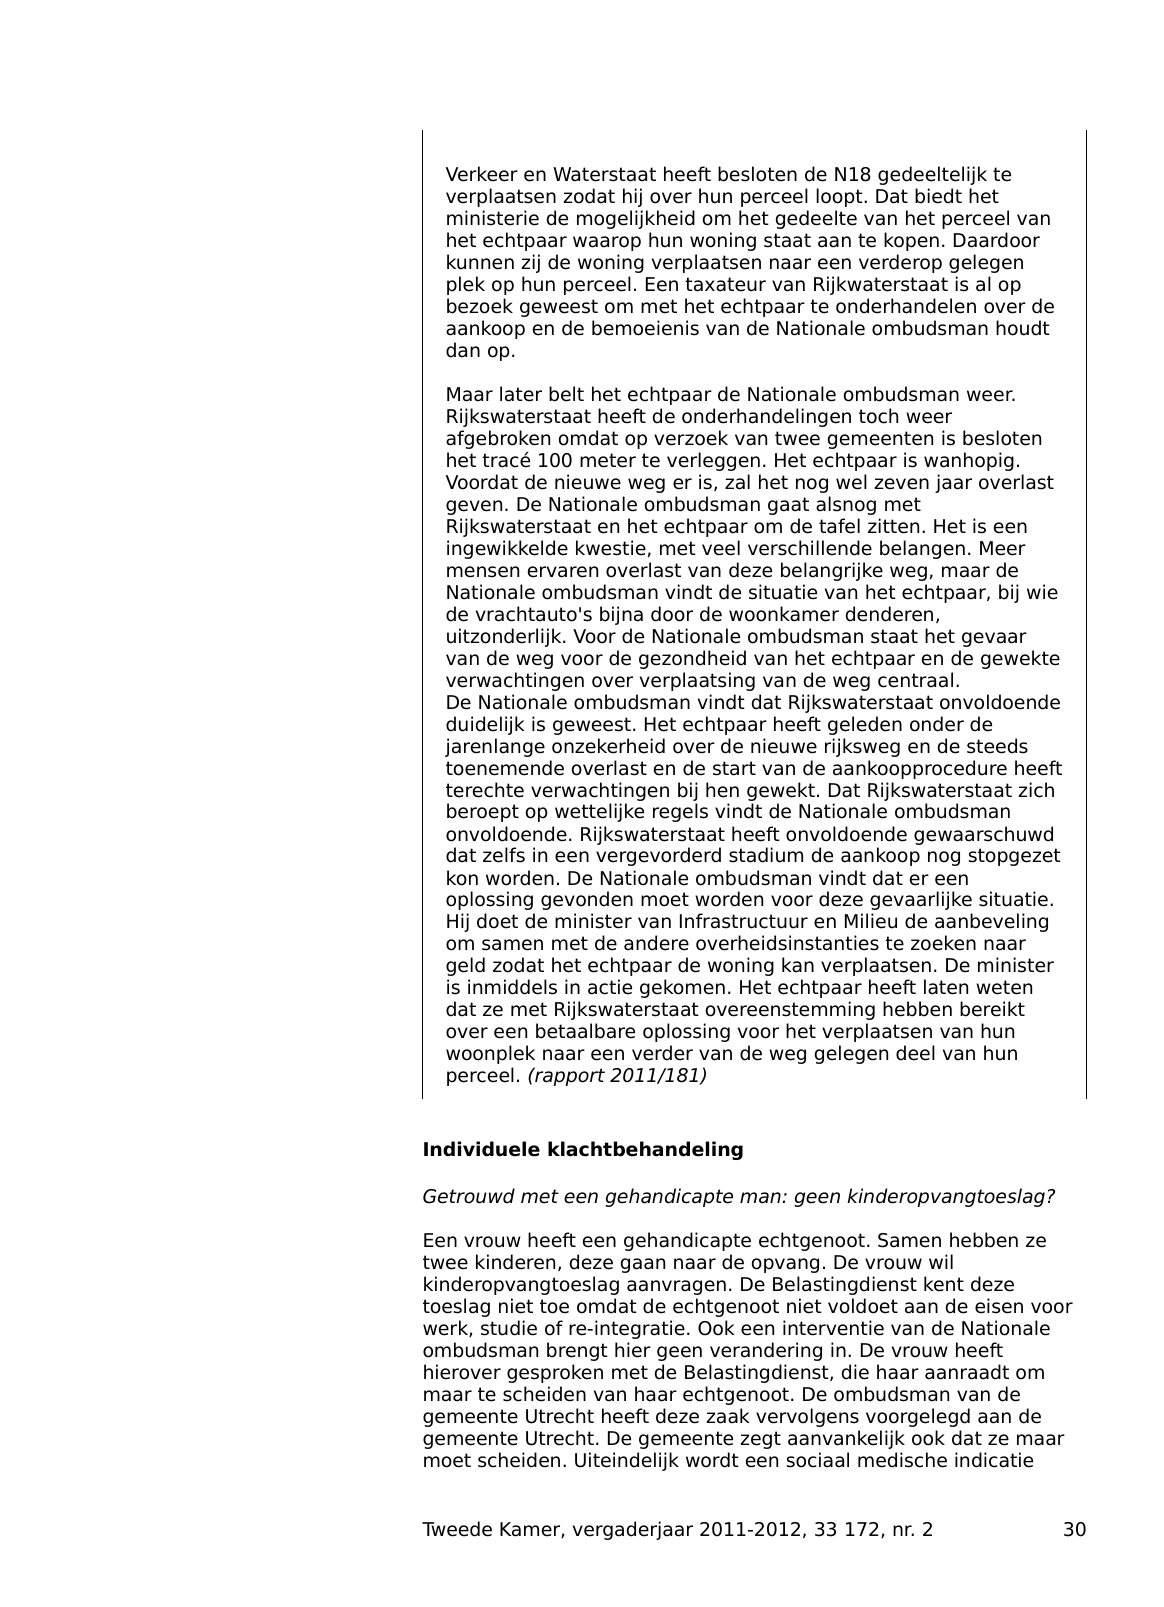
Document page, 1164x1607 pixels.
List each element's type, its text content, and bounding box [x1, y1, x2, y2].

subtitle Individuele klachtbehandeling [422, 1139, 1087, 1161]
text Een vrouw heeft een gehandicapte echtgenoot. Samen hebben ze twee kinderen, deze gaan naar de opvang. De vrouw wil kinderopvangtoeslag aanvragen. De Belastingdienst kent deze toeslag niet toe omdat de echtgenoot niet voldoet aan de eisen voor werk, studie of re-integratie. Ook een interventie van de Nationale ombudsman brengt hier geen verandering in. De vrouw heeft hierover gesproken met de Belastingdienst, die haar aanraadt om maar te scheiden van haar echtgenoot. De ombudsman van de gemeente Utrecht heeft deze zaak vervolgens voorgelegd aan de gemeente Utrecht. De gemeente zegt aanvankelijk ook dat ze maar moet scheiden. Uiteindelijk wordt een sociaal medische indicatie [422, 1230, 1087, 1472]
table_header Verkeer en Waterstaat heeft besloten de N18 gedeeltelijk te verplaatsen zodat hij over hun perceel loopt. Dat biedt het ministerie de mogelijkheid om het gedeelte van het perceel van het echtpaar waarop hun woning staat aan te kopen. Daardoor kunnen zij de woning verplaatsen naar een verderop gelegen plek op hun perceel. Een taxateur van Rijkwaterstaat is al op bezoek geweest om met het echtpaar te onderhandelen over de aankoop en de bemoeienis van de Nationale ombudsman houdt dan op. Maar later belt het echtpaar de Nationale ombudsman weer. Rijkswaterstaat heeft de onderhandelingen toch weer afgebroken omdat op verzoek van twee gemeenten is besloten het tracé 100 meter te verleggen. Het echtpaar is wanhopig. Voordat de nieuwe weg er is, zal het nog wel zeven jaar overlast geven. De Nationale ombudsman gaat alsnog met Rijkswaterstaat en het echtpaar om de tafel zitten. Het is een ingewikkelde kwestie, met veel verschillende belangen. Meer mensen ervaren overlast van deze belangrijke weg, maar de Nationale ombudsman vindt de situatie van het echtpaar, bij wie de vrachtauto's bijna door de woonkamer denderen, uitzonderlijk. Voor de Nationale ombudsman staat het gevaar van de weg voor de gezondheid van het echtpaar en de gewekte verwachtingen over verplaatsing van de weg centraal. De Nationale ombudsman vindt dat Rijkswaterstaat onvoldoende duidelijk is geweest. Het echtpaar heeft geleden onder de jarenlange onzekerheid over de nieuwe rijksweg en de steeds toenemende overlast en de start van de aankoopprocedure heeft terechte verwachtingen bij hen gewekt. Dat Rijkswaterstaat zich beroept op wettelijke regels vindt de Nationale ombudsman onvoldoende. Rijkswaterstaat heeft onvoldoende gewaarschuwd dat zelfs in een vergevorderd stadium de aankoop nog stopgezet kon worden. De Nationale ombudsman vindt dat er een oplossing gevonden moet worden voor deze gevaarlijke situatie. Hij doet de minister van Infrastructuur en Milieu de aanbeveling om samen met de andere overheidsinstanties te zoeken naar geld zodat het echtpaar de woning kan verplaatsen. De minister is inmiddels in actie gekomen. Het echtpaar heeft laten weten dat ze met Rijkswaterstaat overeenstemming hebben bereikt over een betaalbare oplossing voor het verplaatsen van hun woonplek naar een verder van de weg gelegen deel van hun perceel. (rapport 2011/181) [423, 130, 1086, 1099]
subtitle Getrouwd met een gehandicapte man: geen kinderopvangtoeslag? [422, 1186, 1087, 1208]
